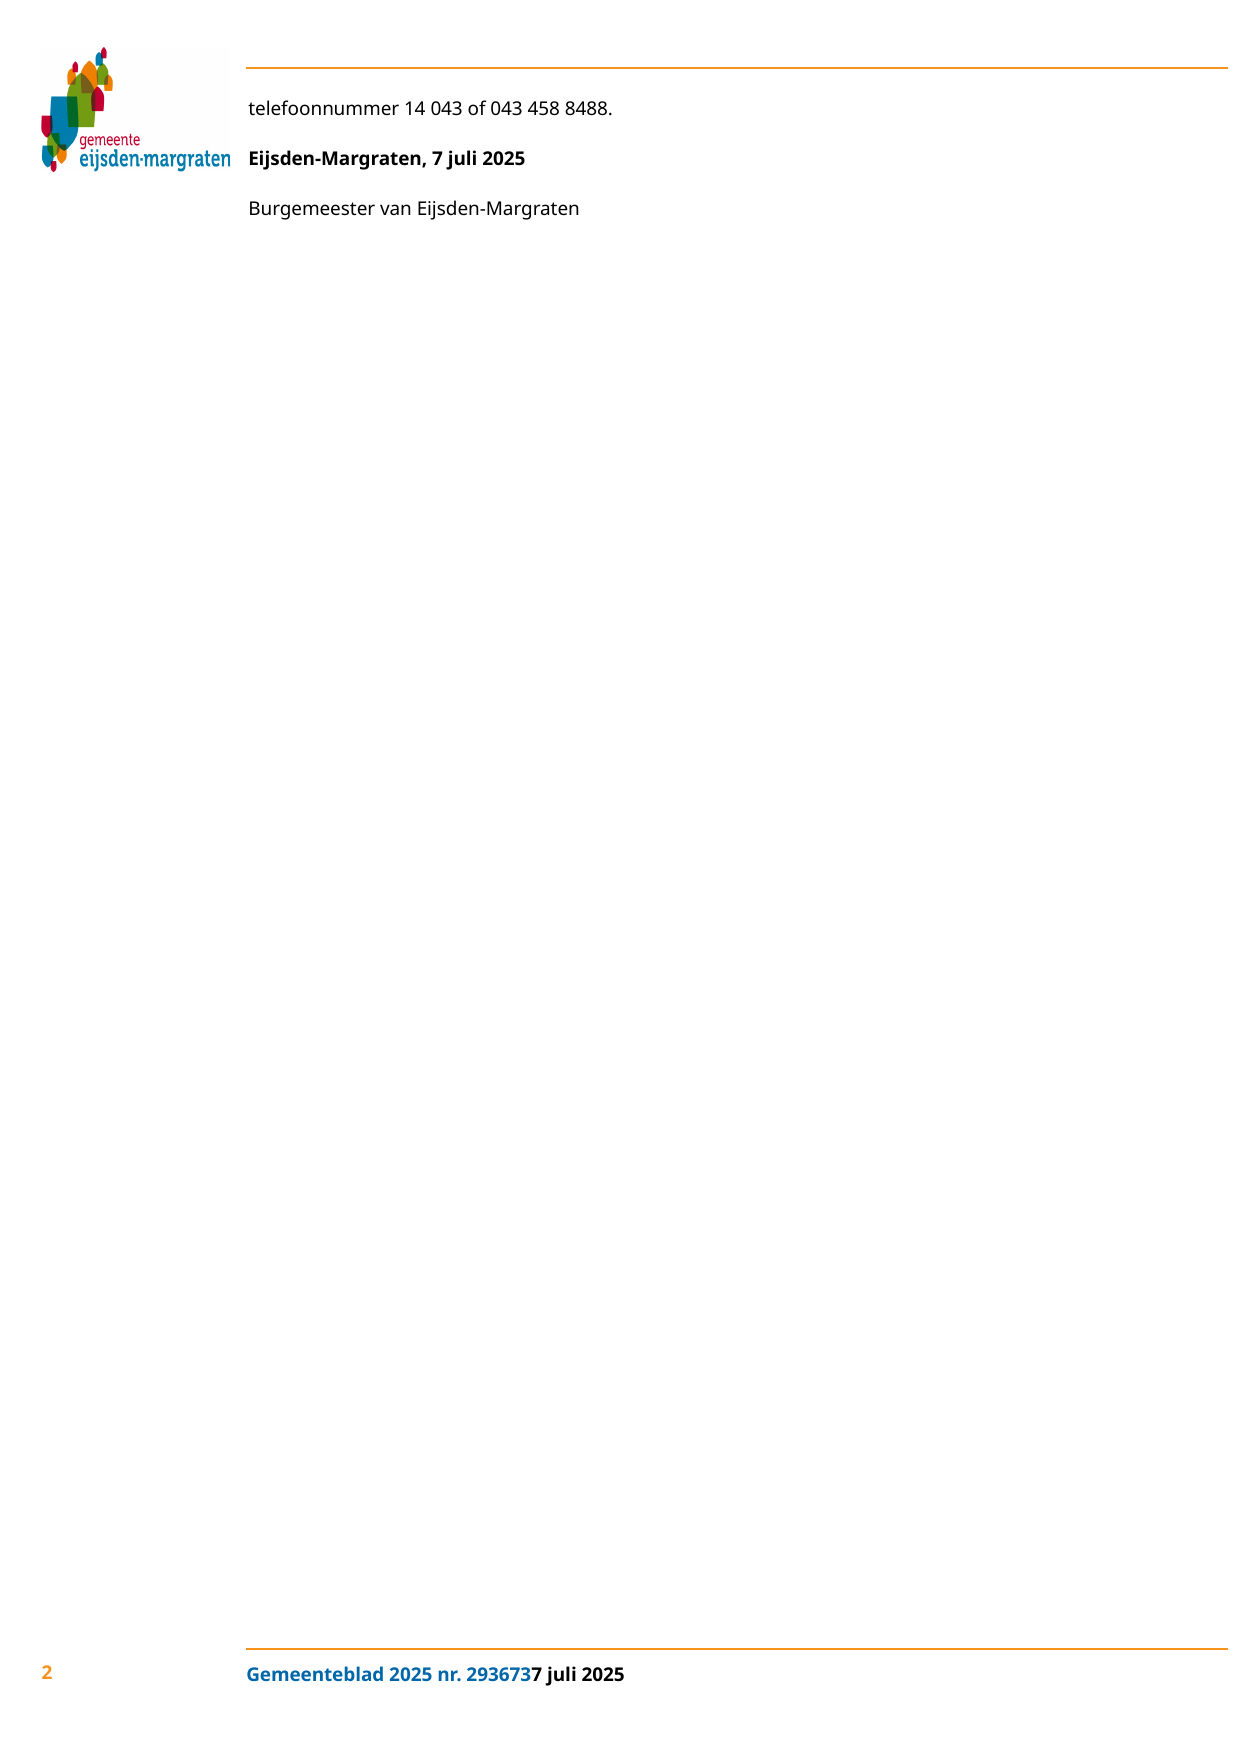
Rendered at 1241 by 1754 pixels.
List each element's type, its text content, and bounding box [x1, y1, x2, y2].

text Eijsden-Margraten, 7 juli 2025 [248, 145, 1152, 171]
text telefoonnummer 14 043 of 043 458 8488. [248, 95, 1152, 121]
picture [41, 47, 231, 172]
text Burgemeester van Eijsden-Margraten [248, 196, 1152, 221]
